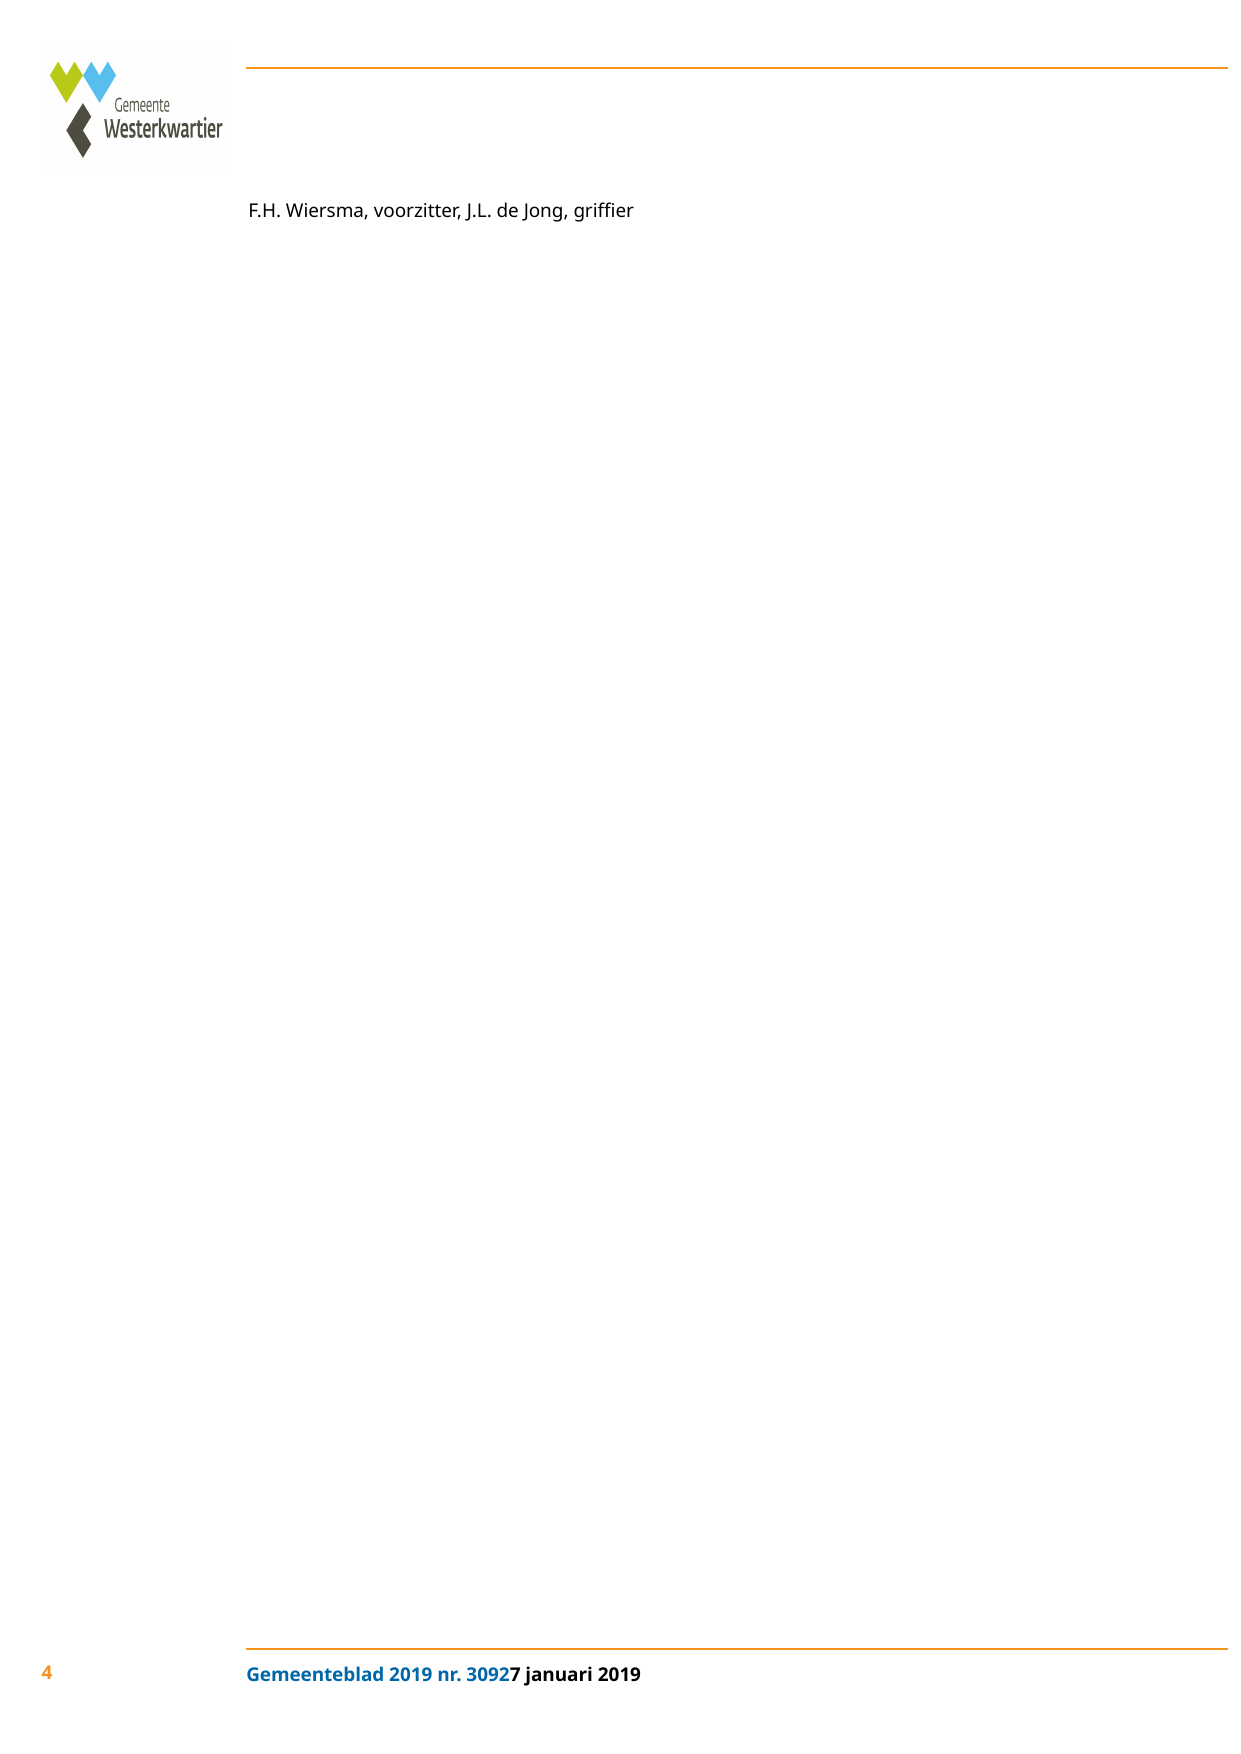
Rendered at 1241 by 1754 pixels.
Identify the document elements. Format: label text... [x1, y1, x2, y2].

text F.H. Wiersma, voorzitter, J.L. de Jong, griffier [248, 198, 1152, 223]
picture [41, 47, 231, 172]
